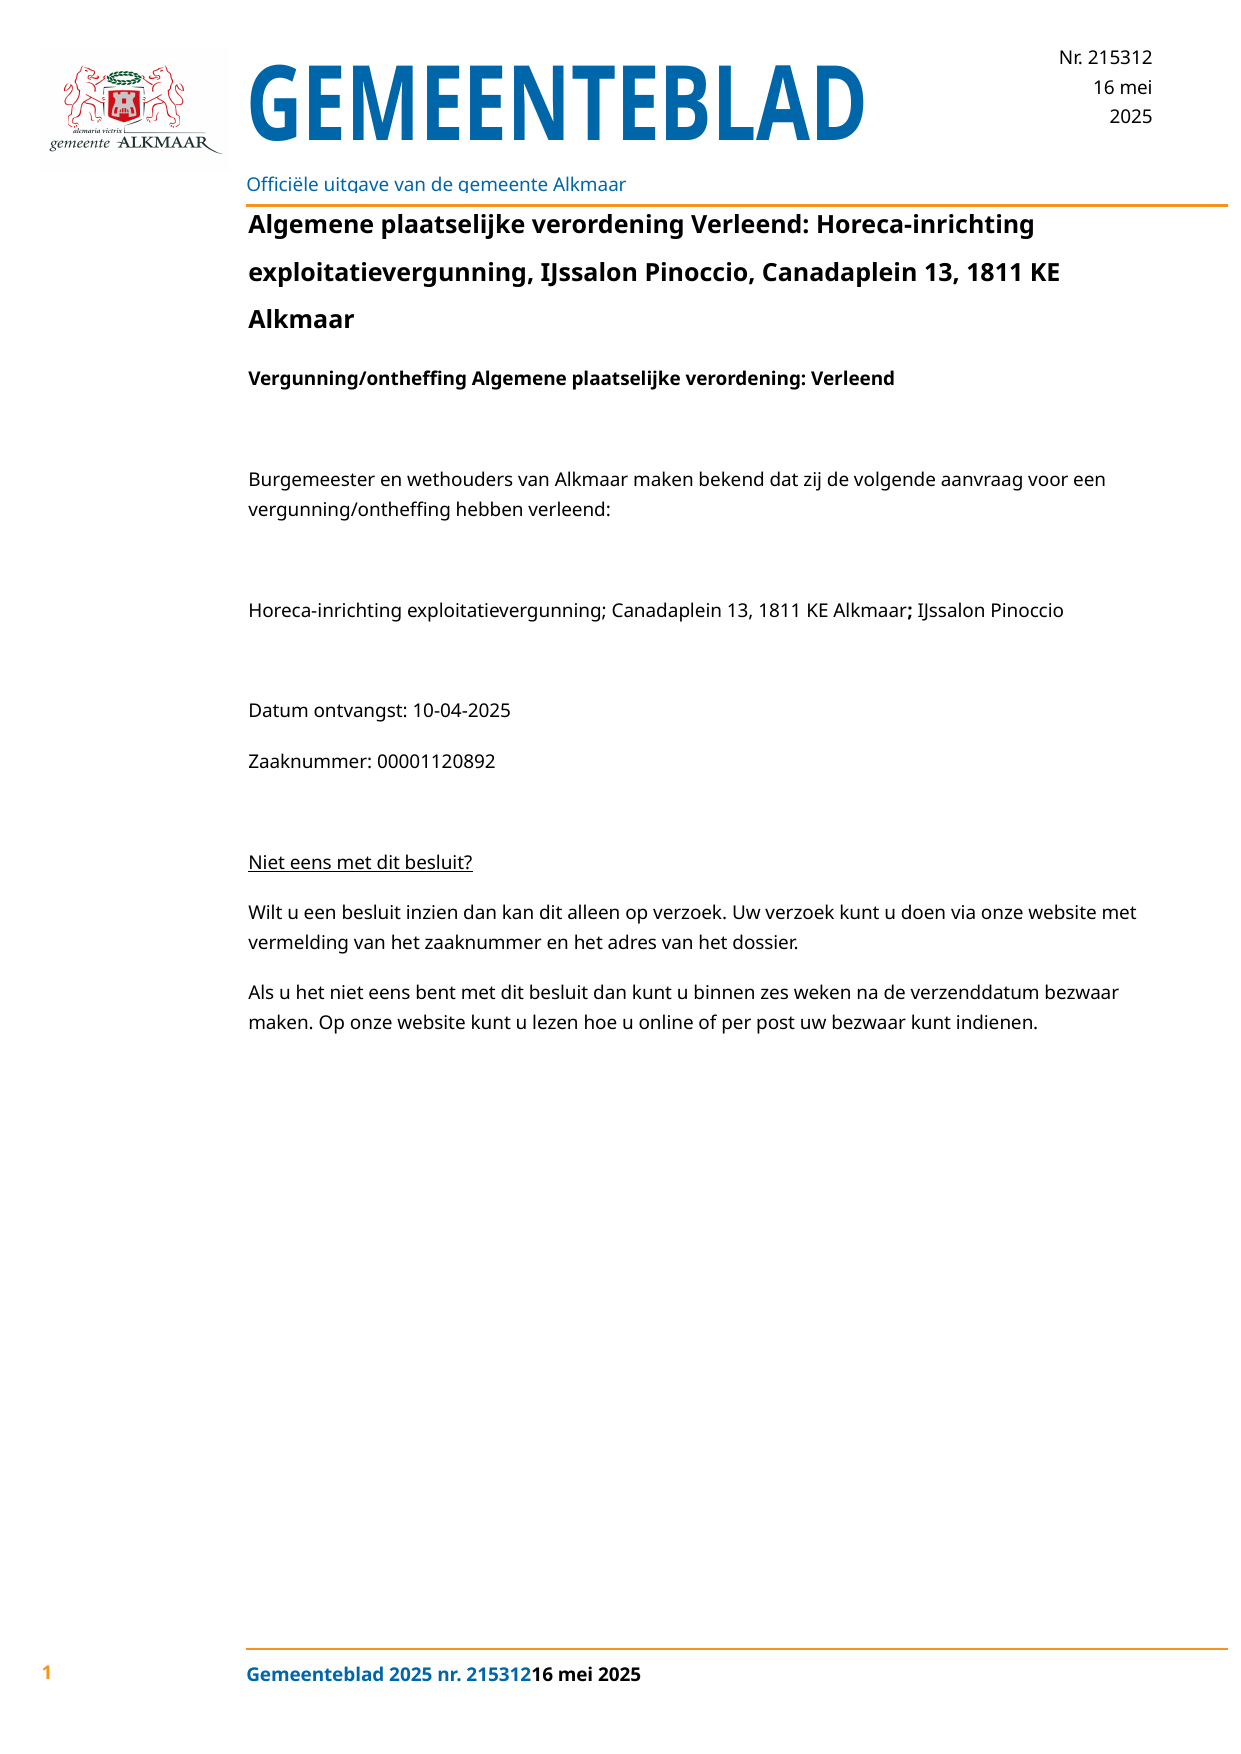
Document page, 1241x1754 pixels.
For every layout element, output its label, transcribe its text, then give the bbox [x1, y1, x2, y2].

text Als u het niet eens bent met dit besluit dan kunt u binnen zes weken na de verzenddatum bezwaar maken. Op onze website kunt u lezen hoe u online of per post uw bezwaar kunt indienen. [248, 979, 1152, 1034]
picture [41, 47, 231, 172]
text Burgemeester en wethouders van Alkmaar maken bekend dat zij de volgende aanvraag voor een vergunning/ontheffing hebben verleend: [248, 466, 1152, 522]
text Vergunning/ontheffing Algemene plaatselijke verordening: Verleend [248, 366, 1152, 391]
text Wilt u een besluit inzien dan kan dit alleen op verzoek. Uw verzoek kunt u doen via onze website met vermelding van het zaaknummer en het adres van het dossier. [248, 899, 1152, 954]
text Datum ontvangst: 10-04-2025 [248, 698, 1152, 723]
text Algemene plaatselijke verordening Verleend: Horeca-inrichting exploitatievergunning, IJssalon Pinoccio, Canadaplein 13, 1811 KE Alkmaar [248, 207, 1152, 336]
text Horeca-inrichting exploitatievergunning; Canadaplein 13, 1811 KE Alkmaar; IJssalon Pinoccio [248, 597, 1152, 622]
text Zaaknummer: 00001120892 [248, 748, 1152, 774]
text Niet eens met dit besluit? [248, 849, 1152, 874]
